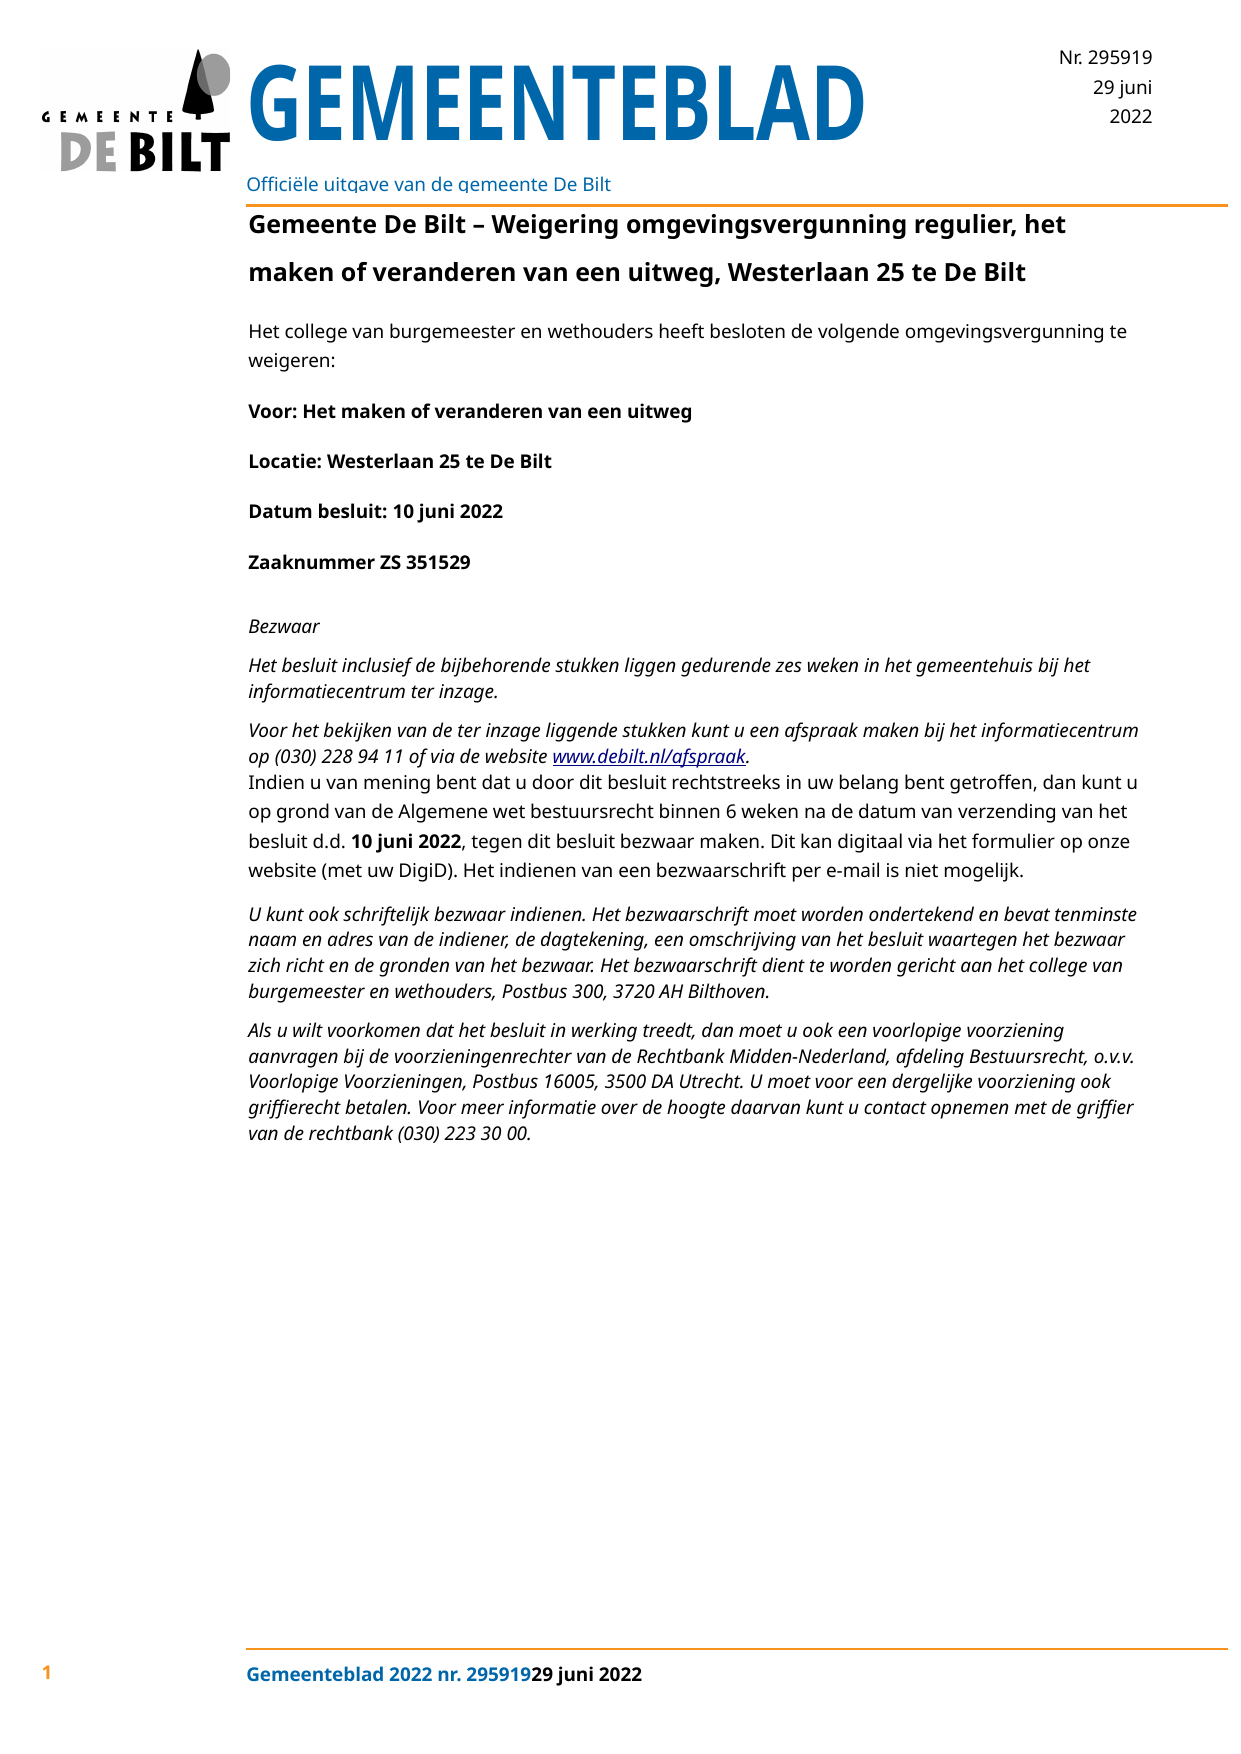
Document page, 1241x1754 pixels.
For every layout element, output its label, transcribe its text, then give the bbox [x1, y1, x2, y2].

text Voor: Het maken of veranderen van een uitweg [248, 398, 1152, 424]
text U kunt ook schriftelijk bezwaar indienen. Het bezwaarschrift moet worden ondertekend en bevat tenminste naam en adres van de indiener, de dagtekening, een omschrijving van het besluit waartegen het bezwaar zich richt en de gronden van het bezwaar. Het bezwaarschrift dient te worden gericht aan het college van burgemeester en wethouders, Postbus 300, 3720 AH Bilthoven. [248, 901, 1152, 1004]
text Voor het bekijken van de ter inzage liggende stukken kunt u een afspraak maken bij het informatiecentrum op (030) 228 94 11 of via de website www.debilt.nl/afspraak. [248, 717, 1152, 769]
text Locatie: Westerlaan 25 te De Bilt [248, 448, 1152, 474]
text Datum besluit: 10 juni 2022 [248, 499, 1152, 524]
text Bezwaar [248, 613, 1152, 639]
picture [41, 47, 231, 172]
text Gemeente De Bilt – Weigering omgevingsvergunning regulier, het maken of veranderen van een uitweg, Westerlaan 25 te De Bilt [248, 207, 1152, 288]
text Het besluit inclusief de bijbehorende stukken liggen gedurende zes weken in het gemeentehuis bij het informatiecentrum ter inzage. [248, 652, 1152, 704]
text Indien u van mening bent dat u door dit besluit rechtstreeks in uw belang bent getroffen, dan kunt u op grond van de Algemene wet bestuursrecht binnen 6 weken na de datum van verzending van het besluit d.d. 10 juni 2022, tegen dit besluit bezwaar maken. Dit kan digitaal via het formulier op onze website (met uw DigiD). Het indienen van een bezwaarschrift per e-mail is niet mogelijk. [248, 769, 1152, 883]
text Zaaknummer ZS 351529 [248, 549, 1152, 575]
text Het college van burgemeester en wethouders heeft besloten de volgende omgevingsvergunning te weigeren: [248, 318, 1152, 373]
text Als u wilt voorkomen dat het besluit in werking treedt, dan moet u ook een voorlopige voorziening aanvragen bij de voorzieningenrechter van de Rechtbank Midden-Nederland, afdeling Bestuursrecht, o.v.v. Voorlopige Voorzieningen, Postbus 16005, 3500 DA Utrecht. U moet voor een dergelijke voorziening ook griffierecht betalen. Voor meer informatie over de hoogte daarvan kunt u contact opnemen met de griffier van de rechtbank (030) 223 30 00. [248, 1017, 1152, 1146]
